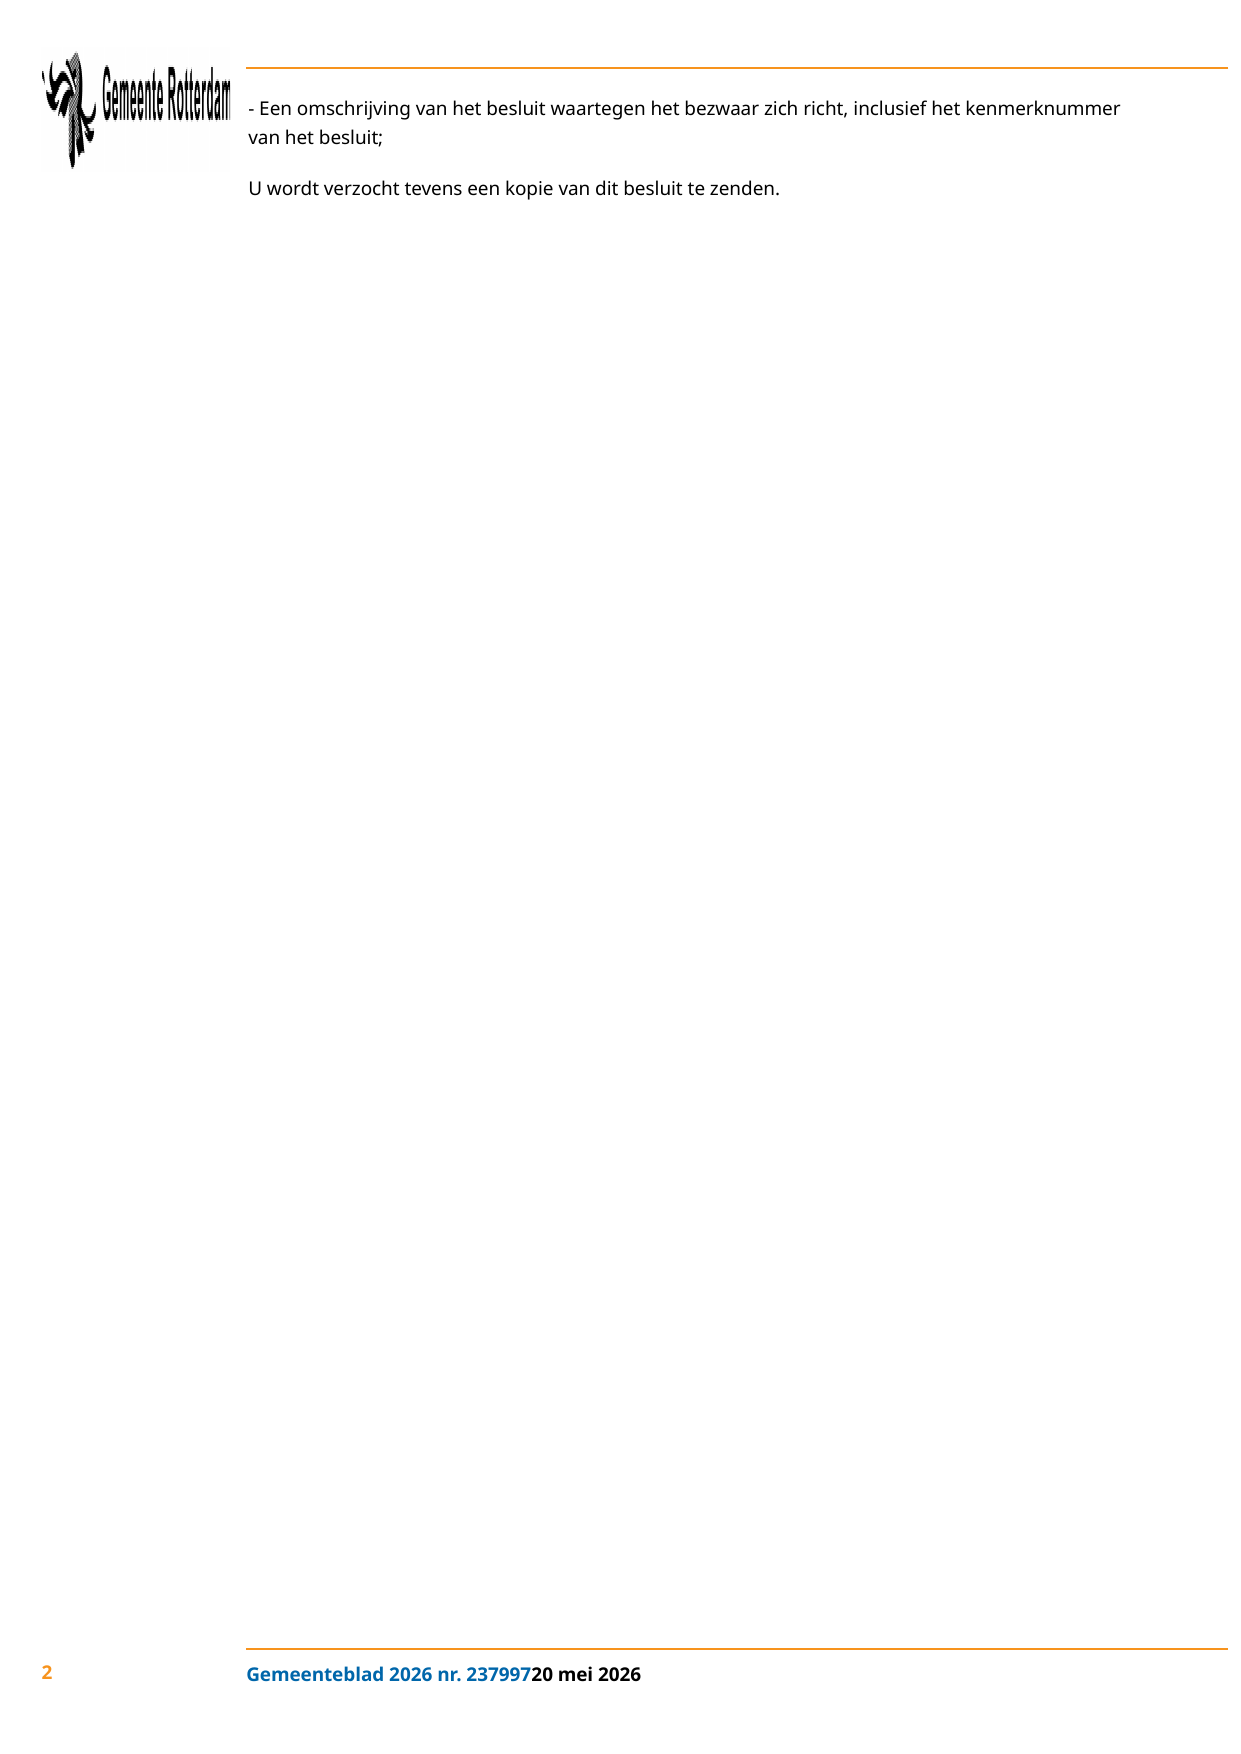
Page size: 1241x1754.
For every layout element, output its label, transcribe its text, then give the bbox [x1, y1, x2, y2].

text - Een omschrijving van het besluit waartegen het bezwaar zich richt, inclusief het kenmerknummer van het besluit; [248, 95, 1152, 150]
picture [41, 47, 231, 172]
text U wordt verzocht tevens een kopie van dit besluit te zenden. [248, 175, 1152, 201]
